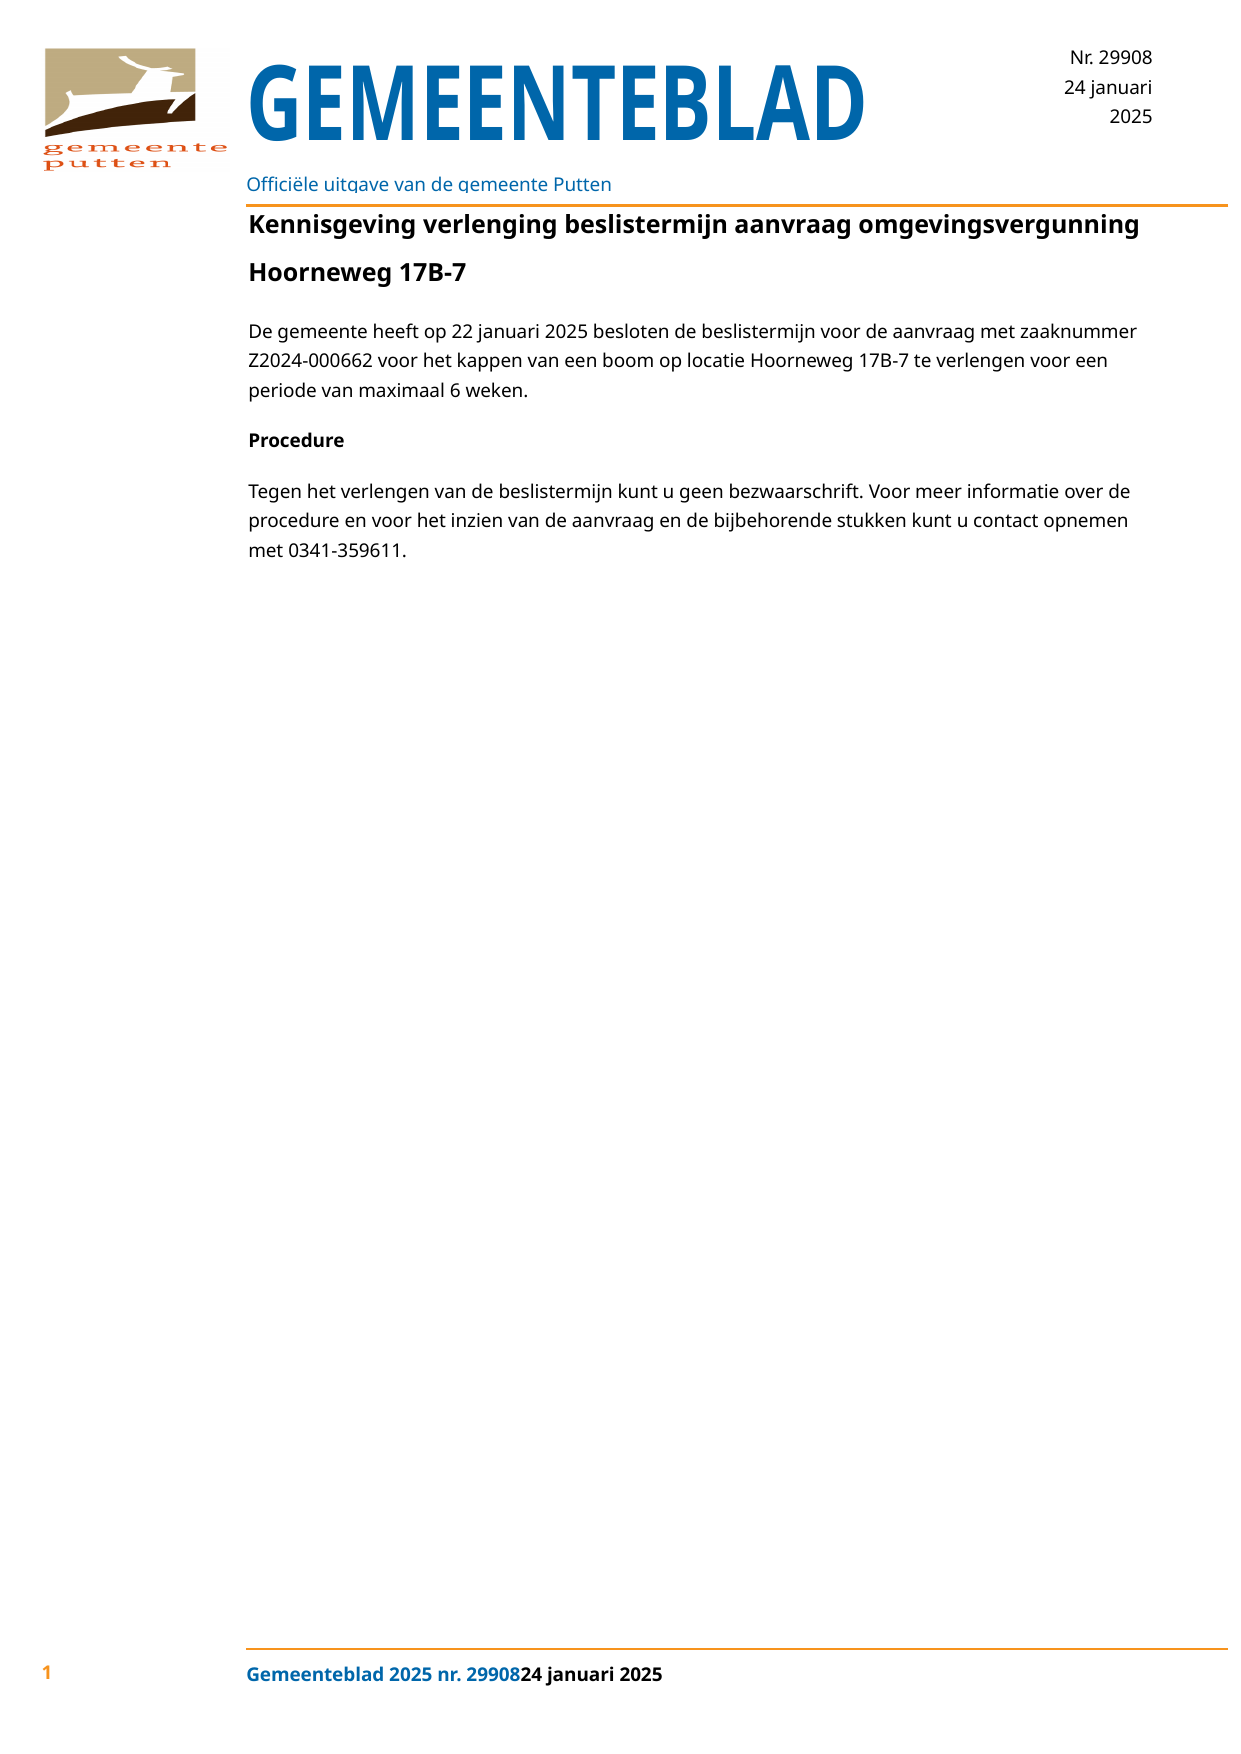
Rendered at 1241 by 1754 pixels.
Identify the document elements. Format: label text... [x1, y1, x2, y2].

text De gemeente heeft op 22 januari 2025 besloten de beslistermijn voor de aanvraag met zaaknummer Z2024-000662 voor het kappen van een boom op locatie Hoorneweg 17B-7 te verlengen voor een periode van maximaal 6 weken. [248, 318, 1152, 403]
text Procedure [248, 427, 1152, 453]
picture [41, 47, 231, 172]
text Kennisgeving verlenging beslistermijn aanvraag omgevingsvergunning Hoorneweg 17B-7 [248, 207, 1152, 288]
text Tegen het verlengen van de beslistermijn kunt u geen bezwaarschrift. Voor meer informatie over de procedure en voor het inzien van de aanvraag en de bijbehorende stukken kunt u contact opnemen met 0341-359611. [248, 478, 1152, 563]
